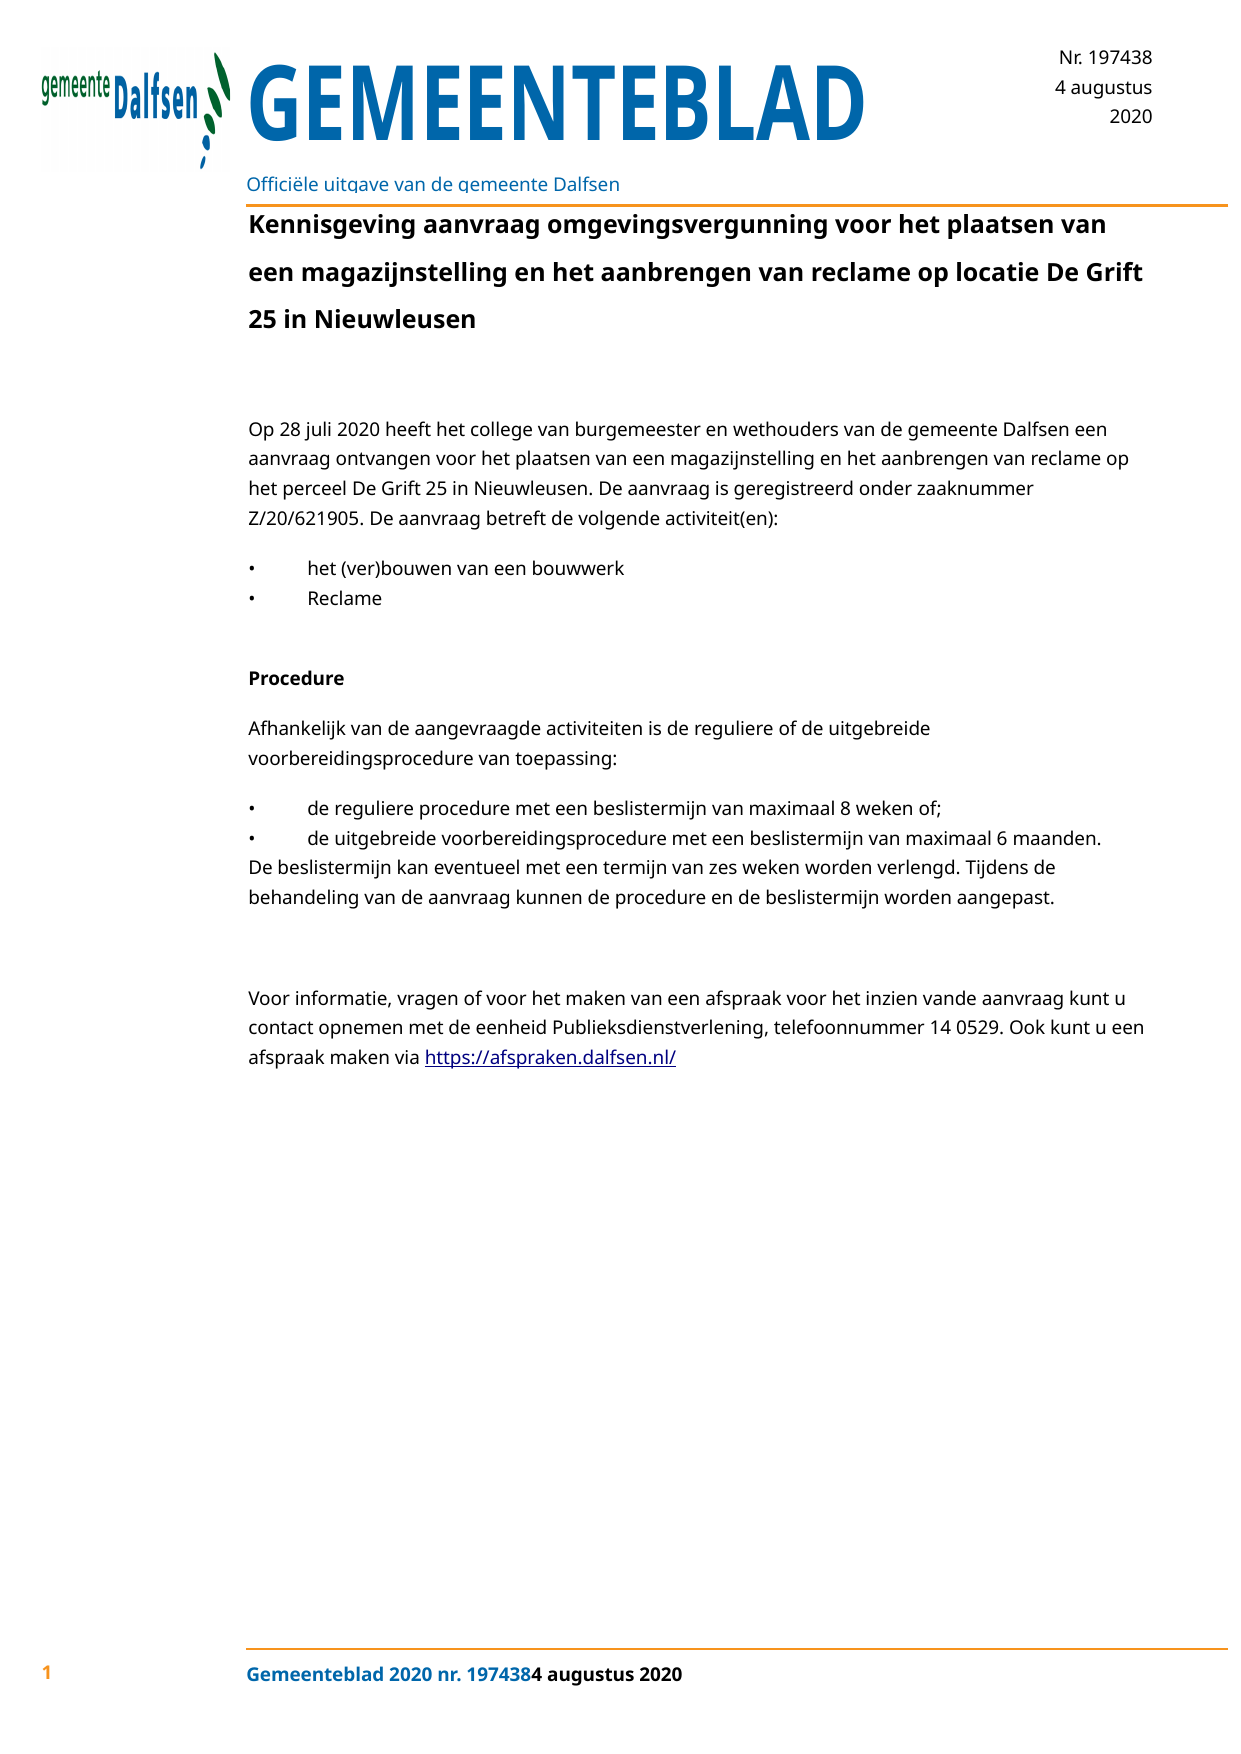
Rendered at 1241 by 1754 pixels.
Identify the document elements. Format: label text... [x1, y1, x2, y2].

text Afhankelijk van de aangevraagde activiteiten is de reguliere of de uitgebreide voorbereidingsprocedure van toepassing: [248, 715, 1152, 770]
picture [41, 47, 231, 172]
list de reguliere procedure met een beslistermijn van maximaal 8 weken of; [248, 795, 1152, 821]
list de uitgebreide voorbereidingsprocedure met een beslistermijn van maximaal 6 maanden. [248, 825, 1152, 850]
list het (ver)bouwen van een bouwwerk [248, 555, 1152, 581]
text Procedure [248, 665, 1152, 690]
text Voor informatie, vragen of voor het maken van een afspraak voor het inzien vande aanvraag kunt u contact opnemen met de eenheid Publieksdienstverlening, telefoonnummer 14 0529. Ook kunt u een afspraak maken via https://afspraken.dalfsen.nl/ [248, 985, 1152, 1069]
text De beslistermijn kan eventueel met een termijn van zes weken worden verlengd. Tijdens de behandeling van de aanvraag kunnen de procedure en de beslistermijn worden aangepast. [248, 854, 1152, 909]
list Reclame [248, 585, 1152, 610]
text Kennisgeving aanvraag omgevingsvergunning voor het plaatsen van een magazijnstelling en het aanbrengen van reclame op locatie De Grift 25 in Nieuwleusen [248, 207, 1152, 336]
text Op 28 juli 2020 heeft het college van burgemeester en wethouders van de gemeente Dalfsen een aanvraag ontvangen voor het plaatsen van een magazijnstelling en het aanbrengen van reclame op het perceel De Grift 25 in Nieuwleusen. De aanvraag is geregistreerd onder zaaknummer Z/20/621905. De aanvraag betreft de volgende activiteit(en): [248, 416, 1152, 530]
